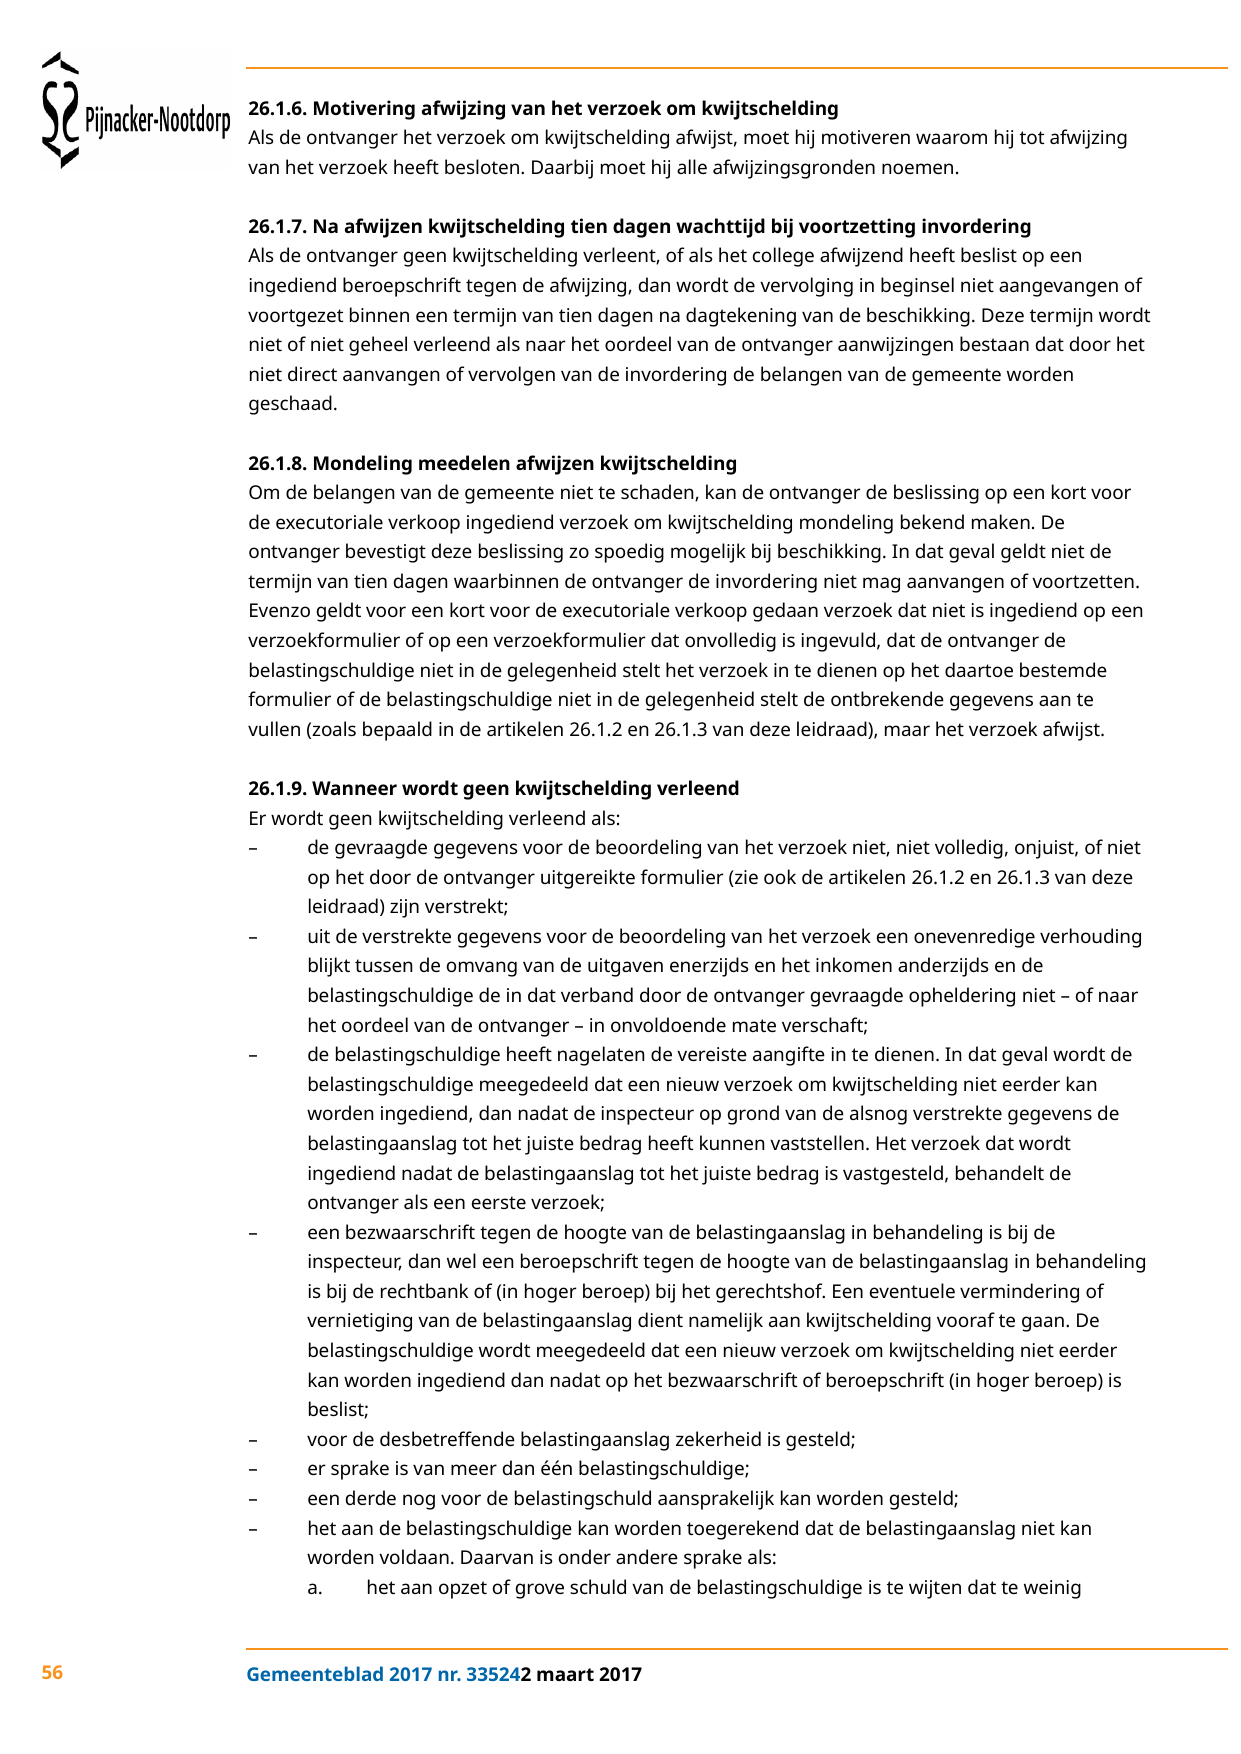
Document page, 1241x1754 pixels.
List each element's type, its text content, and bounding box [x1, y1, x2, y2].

list het aan de belastingschuldige kan worden toegerekend dat de belastingaanslag niet kan worden voldaan. Daarvan is onder andere sprake als: [248, 1515, 1152, 1570]
list een bezwaarschrift tegen de hoogte van de belastingaanslag in behandeling is bij de inspecteur, dan wel een beroepschrift tegen de hoogte van de belastingaanslag in behandeling is bij de rechtbank of (in hoger beroep) bij het gerechtshof. Een eventuele vermindering of vernietiging van de belastingaanslag dient namelijk aan kwijtschelding vooraf te gaan. De belastingschuldige wordt meegedeeld dat een nieuw verzoek om kwijtschelding niet eerder kan worden ingediend dan nadat op het bezwaarschrift of beroepschrift (in hoger beroep) is beslist; [248, 1219, 1152, 1422]
list de belastingschuldige heeft nagelaten de vereiste aangifte in te dienen. In dat geval wordt de belastingschuldige meegedeeld dat een nieuw verzoek om kwijtschelding niet eerder kan worden ingediend, dan nadat de inspecteur op grond van de alsnog verstrekte gegevens de belastingaanslag tot het juiste bedrag heeft kunnen vaststellen. Het verzoek dat wordt ingediend nadat de belastingaanslag tot het juiste bedrag is vastgesteld, behandelt de ontvanger als een eerste verzoek; [248, 1041, 1152, 1215]
text 26.1.7. Na afwijzen kwijtschelding tien dagen wachttijd bij voortzetting invordering [248, 213, 1152, 239]
list de gevraagde gegevens voor de beoordeling van het verzoek niet, niet volledig, onjuist, of niet op het door de ontvanger uitgereikte formulier (zie ook de artikelen 26.1.2 en 26.1.3 van deze leidraad) zijn verstrekt; [248, 834, 1152, 919]
text Om de belangen van de gemeente niet te schaden, kan de ontvanger de beslissing op een kort voor de executoriale verkoop ingediend verzoek om kwijtschelding mondeling bekend maken. De ontvanger bevestigt deze beslissing zo spoedig mogelijk bij beschikking. In dat geval geldt niet de termijn van tien dagen waarbinnen de ontvanger de invordering niet mag aanvangen of voortzetten. [248, 479, 1152, 594]
text 26.1.6. Motivering afwijzing van het verzoek om kwijtschelding [248, 95, 1152, 121]
text Evenzo geldt voor een kort voor de executoriale verkoop gedaan verzoek dat niet is ingediend op een verzoekformulier of op een verzoekformulier dat onvolledig is ingevuld, dat de ontvanger de belastingschuldige niet in de gelegenheid stelt het verzoek in te dienen op het daartoe bestemde formulier of de belastingschuldige niet in de gelegenheid stelt de ontbrekende gegevens aan te vullen (zoals bepaald in de artikelen 26.1.2 en 26.1.3 van deze leidraad), maar het verzoek afwijst. [248, 598, 1152, 742]
text 26.1.9. Wanneer wordt geen kwijtschelding verleend [248, 775, 1152, 801]
picture [41, 47, 231, 172]
text 26.1.8. Mondeling meedelen afwijzen kwijtschelding [248, 450, 1152, 476]
list het aan opzet of grove schuld van de belastingschuldige is te wijten dat te weinig [307, 1574, 1152, 1600]
text Als de ontvanger geen kwijtschelding verleent, of als het college afwijzend heeft beslist op een ingediend beroepschrift tegen de afwijzing, dan wordt de vervolging in beginsel niet aangevangen of voortgezet binnen een termijn van tien dagen na dagtekening van de beschikking. Deze termijn wordt niet of niet geheel verleend als naar het oordeel van de ontvanger aanwijzingen bestaan dat door het niet direct aanvangen of vervolgen van de invordering de belangen van de gemeente worden geschaad. [248, 243, 1152, 416]
list uit de verstrekte gegevens voor de beoordeling van het verzoek een onevenredige verhouding blijkt tussen de omvang van de uitgaven enerzijds en het inkomen anderzijds en de belastingschuldige de in dat verband door de ontvanger gevraagde opheldering niet – of naar het oordeel van de ontvanger – in onvoldoende mate verschaft; [248, 923, 1152, 1038]
text Er wordt geen kwijtschelding verleend als: [248, 805, 1152, 831]
text Als de ontvanger het verzoek om kwijtschelding afwijst, moet hij motiveren waarom hij tot afwijzing van het verzoek heeft besloten. Daarbij moet hij alle afwijzingsgronden noemen. [248, 124, 1152, 180]
list een derde nog voor de belastingschuld aansprakelijk kan worden gesteld; [248, 1485, 1152, 1511]
list er sprake is van meer dan één belastingschuldige; [248, 1456, 1152, 1481]
list voor de desbetreffende belastingaanslag zekerheid is gesteld; [248, 1426, 1152, 1452]
